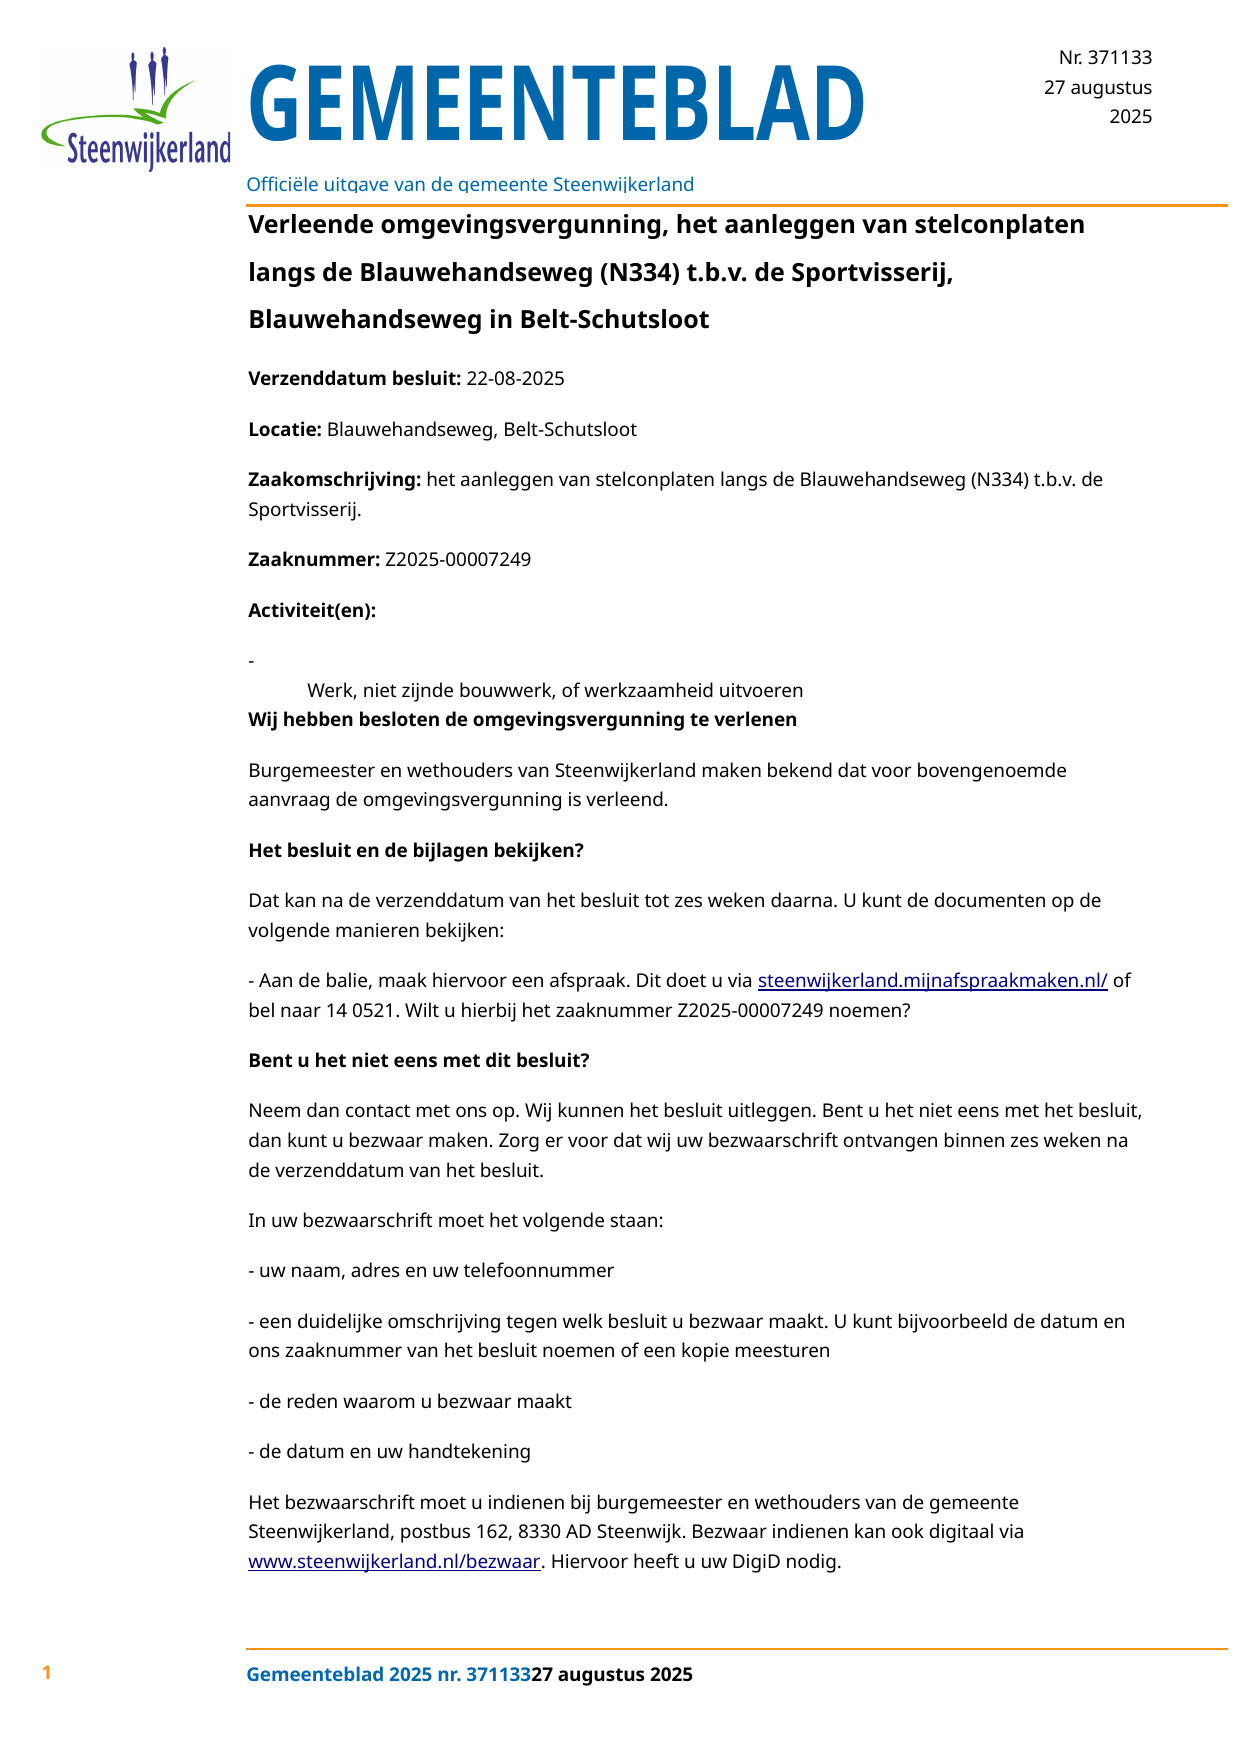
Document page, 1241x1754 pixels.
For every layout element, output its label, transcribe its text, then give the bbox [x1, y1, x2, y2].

text Zaaknummer: Z2025-00007249 [248, 546, 1152, 572]
text Het bezwaarschrift moet u indienen bij burgemeester en wethouders van de gemeente Steenwijkerland, postbus 162, 8330 AD Steenwijk. Bezwaar indienen kan ook digitaal via www.steenwijkerland.nl/bezwaar. Hiervoor heeft u uw DigiD nodig. [248, 1489, 1152, 1574]
list Werk, niet zijnde bouwwerk, of werkzaamheid uitvoeren [248, 677, 1152, 702]
text Zaakomschrijving: het aanleggen van stelconplaten langs de Blauwehandseweg (N334) t.b.v. de Sportvisserij. [248, 466, 1152, 522]
text Verleende omgevingsvergunning, het aanleggen van stelconplaten langs de Blauwehandseweg (N334) t.b.v. de Sportvisserij, Blauwehandseweg in Belt-Schutsloot [248, 207, 1152, 336]
text - een duidelijke omschrijving tegen welk besluit u bezwaar maakt. U kunt bijvoorbeeld de datum en ons zaaknummer van het besluit noemen of een kopie meesturen [248, 1308, 1152, 1363]
text Locatie: Blauwehandseweg, Belt-Schutsloot [248, 416, 1152, 442]
text Activiteit(en): [248, 597, 1152, 622]
text Burgemeester en wethouders van Steenwijkerland maken bekend dat voor bovengenoemde aanvraag de omgevingsvergunning is verleend. [248, 757, 1152, 812]
text Dat kan na de verzenddatum van het besluit tot zes weken daarna. U kunt de documenten op de volgende manieren bekijken: [248, 887, 1152, 942]
text Het besluit en de bijlagen bekijken? [248, 837, 1152, 862]
text - de datum en uw handtekening [248, 1438, 1152, 1464]
text In uw bezwaarschrift moet het volgende staan: [248, 1207, 1152, 1233]
text Bent u het niet eens met dit besluit? [248, 1047, 1152, 1073]
text - uw naam, adres en uw telefoonnummer [248, 1258, 1152, 1283]
text Verzenddatum besluit: 22-08-2025 [248, 366, 1152, 391]
text - Aan de balie, maak hiervoor een afspraak. Dit doet u via steenwijkerland.mijnafspraakmaken.nl/ of bel naar 14 0521. Wilt u hierbij het zaaknummer Z2025-00007249 noemen? [248, 967, 1152, 1022]
text Neem dan contact met ons op. Wij kunnen het besluit uitleggen. Bent u het niet eens met het besluit, dan kunt u bezwaar maken. Zorg er voor dat wij uw bezwaarschrift ontvangen binnen zes weken na de verzenddatum van het besluit. [248, 1098, 1152, 1182]
text - de reden waarom u bezwaar maakt [248, 1388, 1152, 1414]
text Wij hebben besloten de omgevingsvergunning te verlenen [248, 706, 1152, 732]
picture [41, 47, 231, 172]
